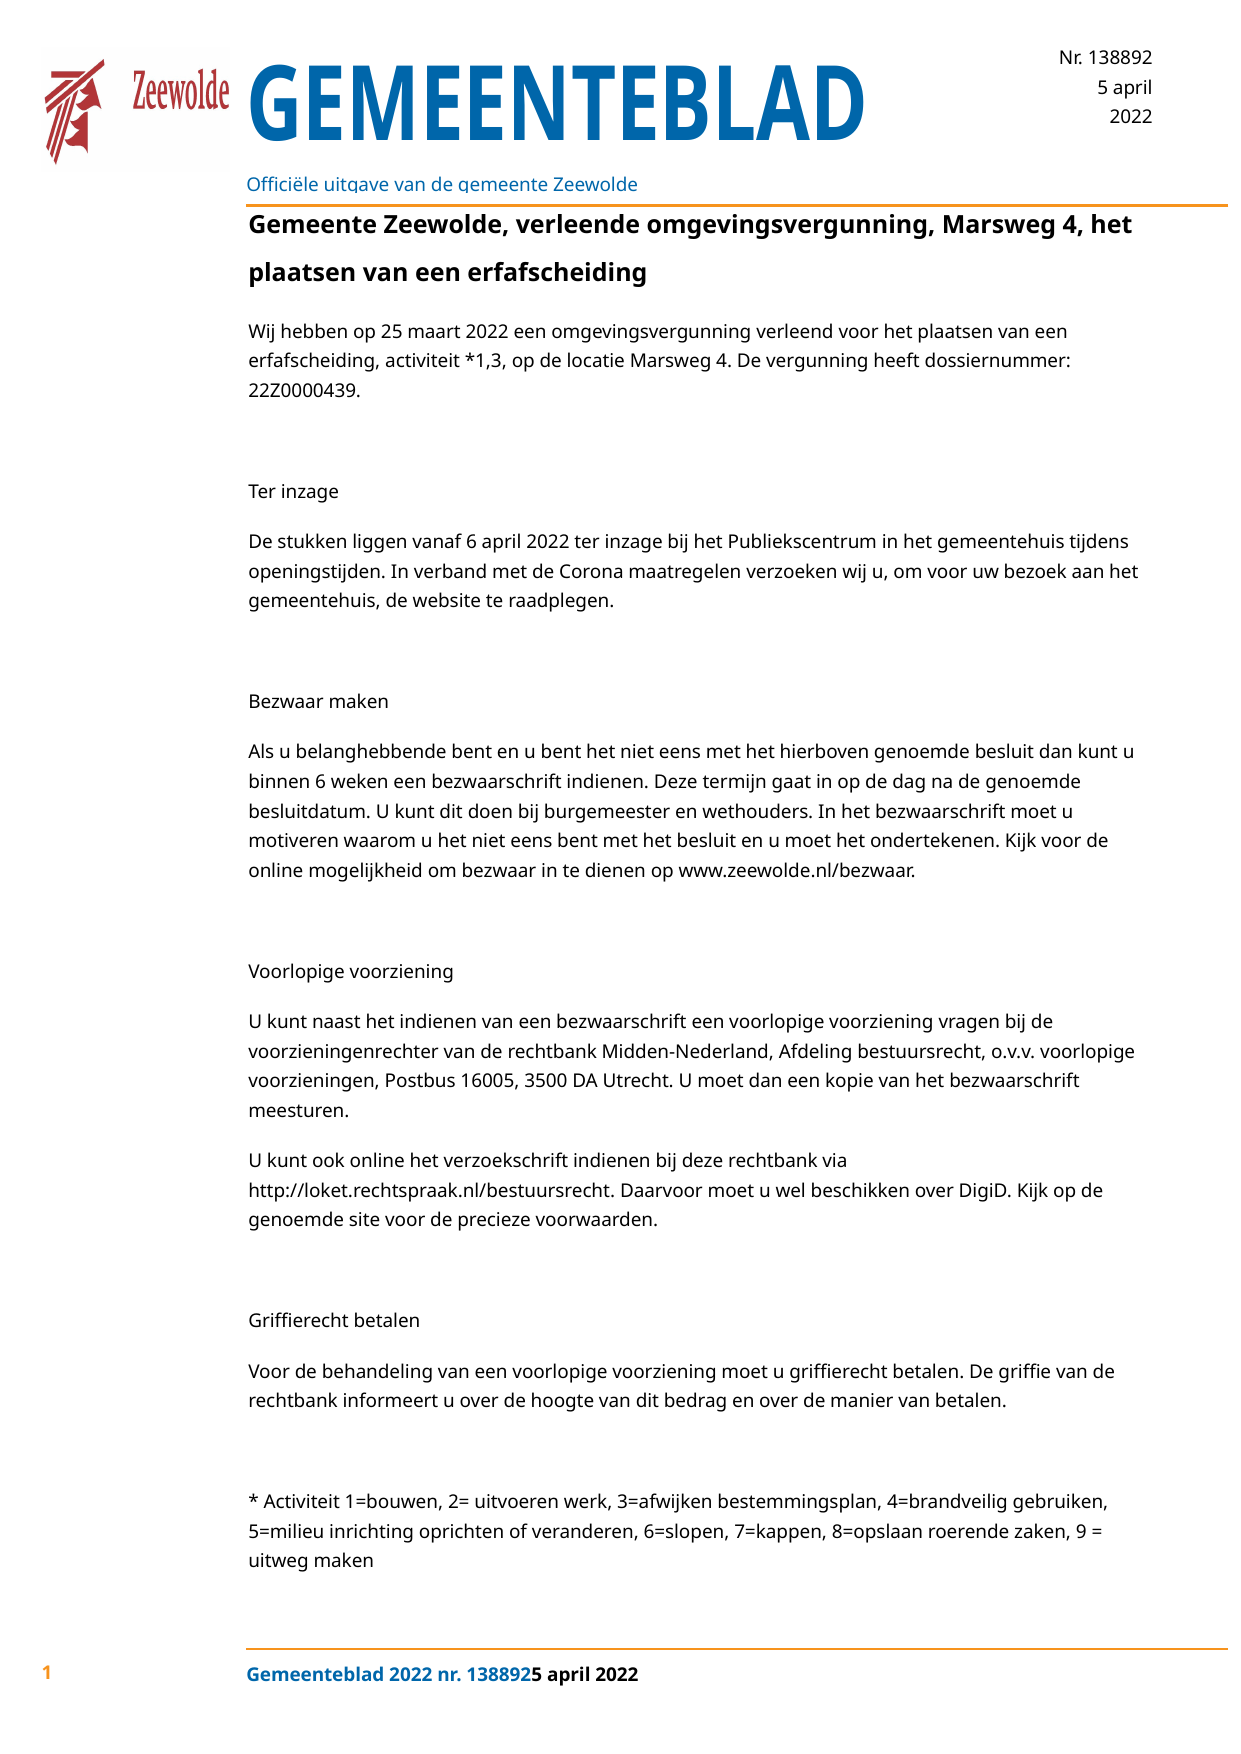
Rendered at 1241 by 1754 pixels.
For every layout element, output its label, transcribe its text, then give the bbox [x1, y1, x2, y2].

text Gemeente Zeewolde, verleende omgevingsvergunning, Marsweg 4, het plaatsen van een erfafscheiding [248, 207, 1152, 288]
text Wij hebben op 25 maart 2022 een omgevingsvergunning verleend voor het plaatsen van een erfafscheiding, activiteit *1,3, op de locatie Marsweg 4. De vergunning heeft dossiernummer: 22Z0000439. [248, 318, 1152, 403]
text De stukken liggen vanaf 6 april 2022 ter inzage bij het Publiekscentrum in het gemeentehuis tijdens openingstijden. In verband met de Corona maatregelen verzoeken wij u, om voor uw bezoek aan het gemeentehuis, de website te raadplegen. [248, 528, 1152, 613]
text * Activiteit 1=bouwen, 2= uitvoeren werk, 3=afwijken bestemmingsplan, 4=brandveilig gebruiken, 5=milieu inrichting oprichten of veranderen, 6=slopen, 7=kappen, 8=opslaan roerende zaken, 9 = uitweg maken [248, 1488, 1152, 1573]
text Als u belanghebbende bent en u bent het niet eens met het hierboven genoemde besluit dan kunt u binnen 6 weken een bezwaarschrift indienen. Deze termijn gaat in op de dag na de genoemde besluitdatum. U kunt dit doen bij burgemeester en wethouders. In het bezwaarschrift moet u motiveren waarom u het niet eens bent met het besluit en u moet het ondertekenen. Kijk voor de online mogelijkheid om bezwaar in te dienen op www.zeewolde.nl/bezwaar. [248, 739, 1152, 883]
text Ter inzage [248, 478, 1152, 504]
text Voorlopige voorziening [248, 958, 1152, 984]
text U kunt ook online het verzoekschrift indienen bij deze rechtbank via http://loket.rechtspraak.nl/bestuursrecht. Daarvoor moet u wel beschikken over DigiD. Kijk op de genoemde site voor de precieze voorwaarden. [248, 1147, 1152, 1232]
text Griffierecht betalen [248, 1307, 1152, 1333]
text Bezwaar maken [248, 688, 1152, 714]
text Voor de behandeling van een voorlopige voorziening moet u griffierecht betalen. De griffie van de rechtbank informeert u over de hoogte van dit bedrag en over de manier van betalen. [248, 1358, 1152, 1413]
text U kunt naast het indienen van een bezwaarschrift een voorlopige voorziening vragen bij de voorzieningenrechter van de rechtbank Midden-Nederland, Afdeling bestuursrecht, o.v.v. voorlopige voorzieningen, Postbus 16005, 3500 DA Utrecht. U moet dan een kopie van het bezwaarschrift meesturen. [248, 1008, 1152, 1123]
picture [41, 47, 231, 172]
